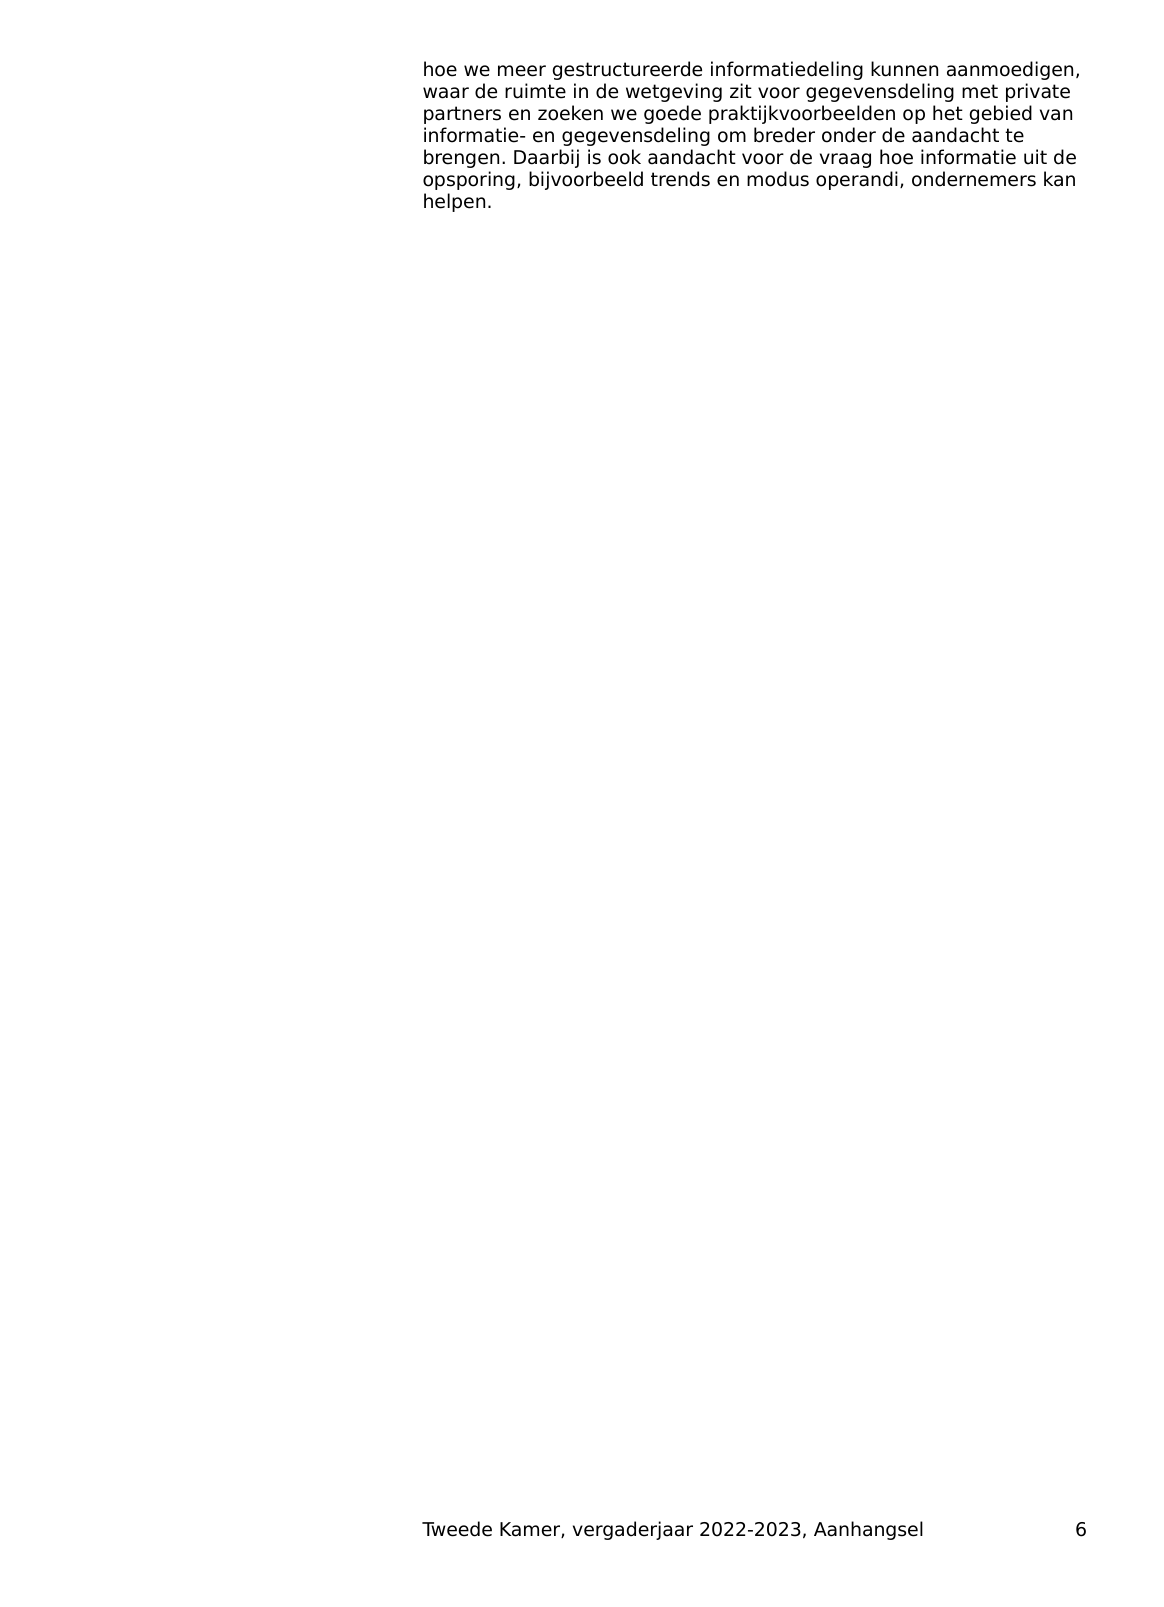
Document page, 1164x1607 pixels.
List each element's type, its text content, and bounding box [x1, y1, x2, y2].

text hoe we meer gestructureerde informatiedeling kunnen aanmoedigen, waar de ruimte in de wetgeving zit voor gegevensdeling met private partners en zoeken we goede praktijkvoorbeelden op het gebied van informatie- en gegevensdeling om breder onder de aandacht te brengen. Daarbij is ook aandacht voor de vraag hoe informatie uit de opsporing, bijvoorbeeld trends en modus operandi, ondernemers kan helpen. [422, 59, 1087, 213]
